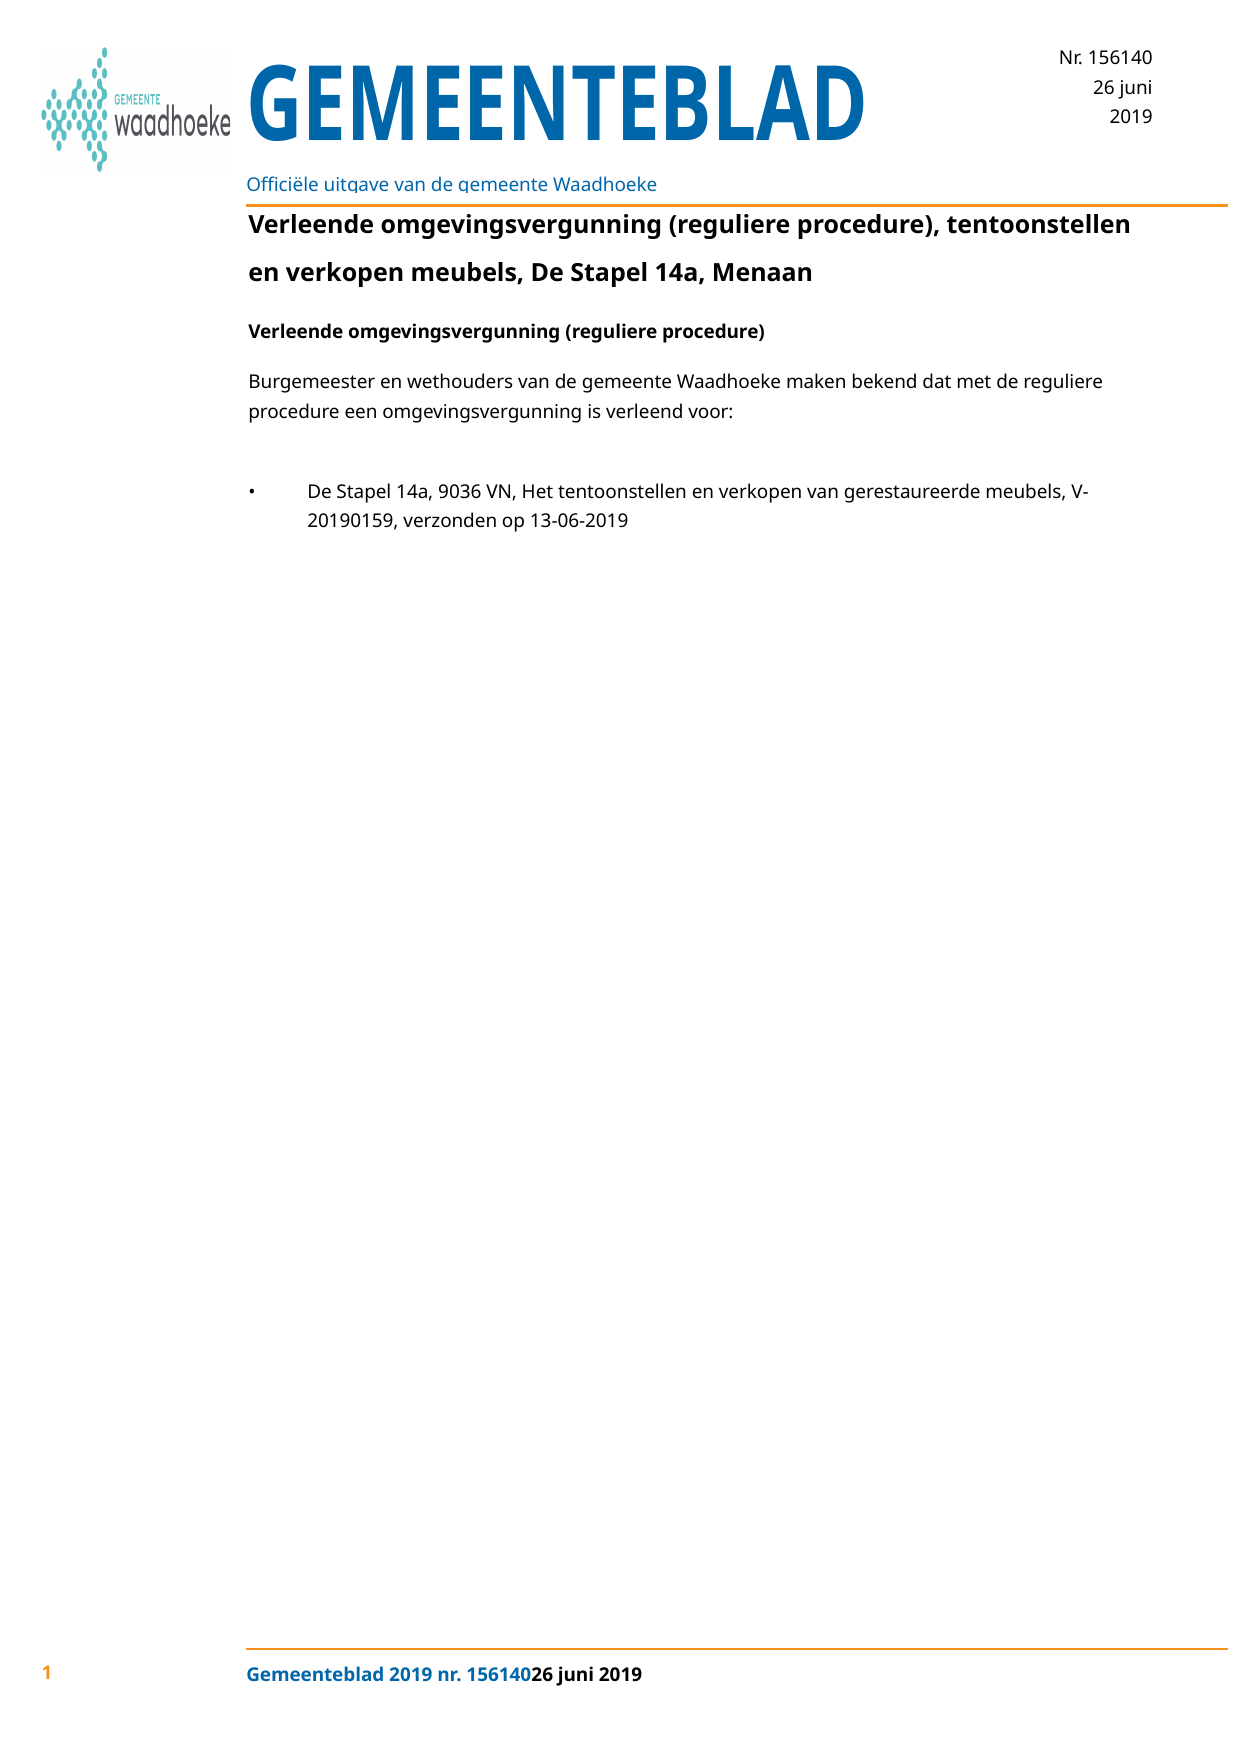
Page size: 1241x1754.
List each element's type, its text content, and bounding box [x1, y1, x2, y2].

picture [41, 47, 231, 172]
text Burgemeester en wethouders van de gemeente Waadhoeke maken bekend dat met de reguliere procedure een omgevingsvergunning is verleend voor: [248, 368, 1152, 424]
list De Stapel 14a, 9036 VN, Het tentoonstellen en verkopen van gerestaureerde meubels, V-20190159, verzonden op 13-06-2019 [248, 478, 1152, 533]
text Verleende omgevingsvergunning (reguliere procedure), tentoonstellen en verkopen meubels, De Stapel 14a, Menaan [248, 207, 1152, 288]
text Verleende omgevingsvergunning (reguliere procedure) [248, 318, 1152, 344]
